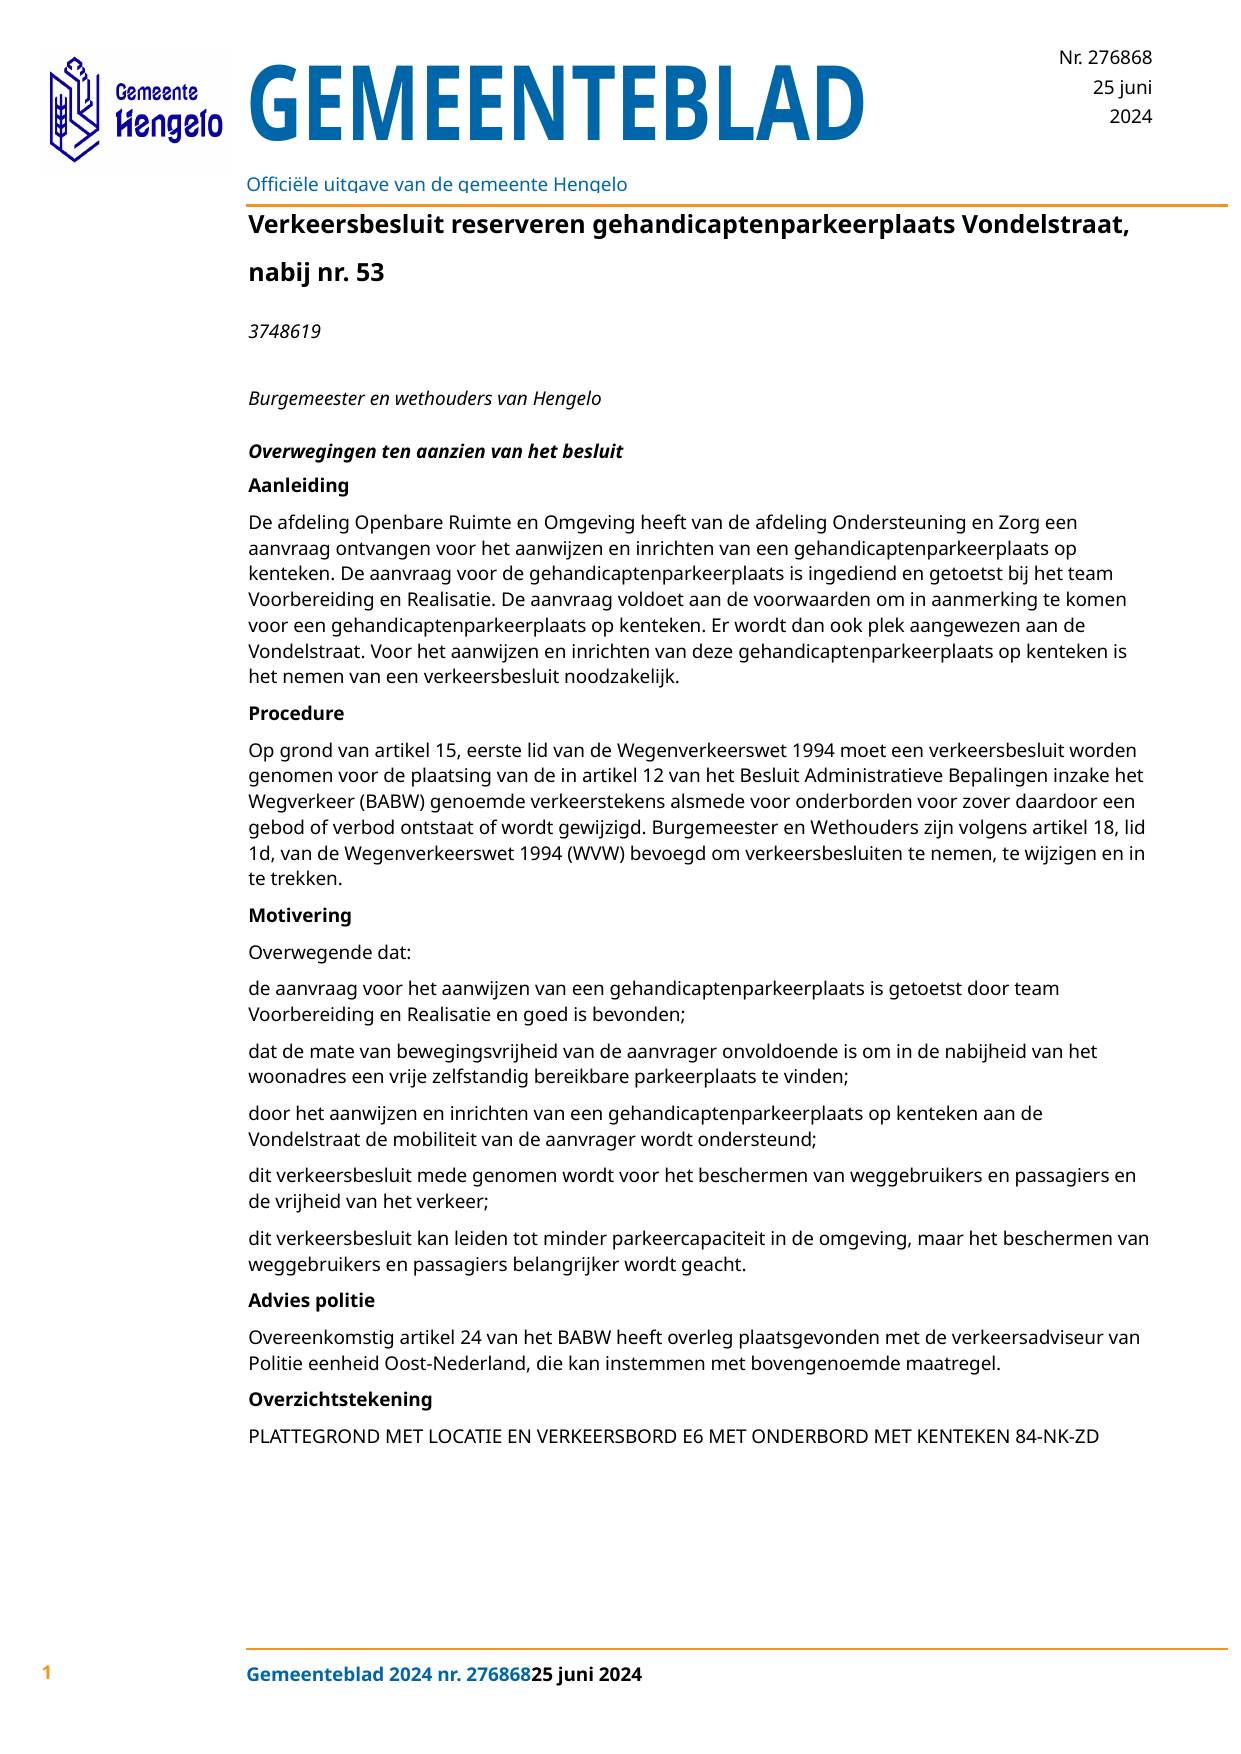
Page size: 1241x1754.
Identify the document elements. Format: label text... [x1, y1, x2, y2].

text Overzichtstekening [248, 1387, 1152, 1412]
text Aanleiding [248, 472, 1152, 498]
text de aanvraag voor het aanwijzen van een gehandicaptenparkeerplaats is getoetst door team Voorbereiding en Realisatie en goed is bevonden; [248, 976, 1152, 1027]
text De afdeling Openbare Ruimte en Omgeving heeft van de afdeling Ondersteuning en Zorg een aanvraag ontvangen voor het aanwijzen en inrichten van een gehandicaptenparkeerplaats op kenteken. De aanvraag voor de gehandicaptenparkeerplaats is ingediend en getoetst bij het team Voorbereiding en Realisatie. De aanvraag voldoet aan de voorwaarden om in aanmerking te komen voor een gehandicaptenparkeerplaats op kenteken. Er wordt dan ook plek aangewezen aan de Vondelstraat. Voor het aanwijzen en inrichten van deze gehandicaptenparkeerplaats op kenteken is het nemen van een verkeersbesluit noodzakelijk. [248, 509, 1152, 689]
text Op grond van artikel 15, eerste lid van de Wegenverkeerswet 1994 moet een verkeersbesluit worden genomen voor de plaatsing van de in artikel 12 van het Besluit Administratieve Bepalingen inzake het Wegverkeer (BABW) genoemde verkeerstekens alsmede voor onderborden voor zover daardoor een gebod of verbod ontstaat of wordt gewijzigd. Burgemeester en Wethouders zijn volgens artikel 18, lid 1d, van de Wegenverkeerswet 1994 (WVW) bevoegd om verkeersbesluiten te nemen, te wijzigen en in te trekken. [248, 737, 1152, 891]
text Burgemeester en wethouders van Hengelo [248, 386, 1152, 411]
text PLATTEGROND MET LOCATIE EN VERKEERSBORD E6 MET ONDERBORD MET KENTEKEN 84-NK-ZD [248, 1423, 1152, 1449]
text Procedure [248, 700, 1152, 726]
text 3748619 [248, 318, 1152, 344]
picture [41, 47, 231, 172]
text dit verkeersbesluit mede genomen wordt voor het beschermen van weggebruikers en passagiers en de vrijheid van het verkeer; [248, 1163, 1152, 1214]
text Overwegende dat: [248, 939, 1152, 964]
text Overeenkomstig artikel 24 van het BABW heeft overleg plaatsgevonden met de verkeersadviseur van Politie eenheid Oost-Nederland, die kan instemmen met bovengenoemde maatregel. [248, 1324, 1152, 1376]
text Verkeersbesluit reserveren gehandicaptenparkeerplaats Vondelstraat, nabij nr. 53 [248, 207, 1152, 288]
text Overwegingen ten aanzien van het besluit [248, 438, 1152, 464]
text dat de mate van bewegingsvrijheid van de aanvrager onvoldoende is om in de nabijheid van het woonadres een vrije zelfstandig bereikbare parkeerplaats te vinden; [248, 1038, 1152, 1089]
text dit verkeersbesluit kan leiden tot minder parkeercapaciteit in de omgeving, maar het beschermen van weggebruikers en passagiers belangrijker wordt geacht. [248, 1225, 1152, 1277]
text Advies politie [248, 1287, 1152, 1313]
text Motivering [248, 902, 1152, 928]
text door het aanwijzen en inrichten van een gehandicaptenparkeerplaats op kenteken aan de Vondelstraat de mobiliteit van de aanvrager wordt ondersteund; [248, 1100, 1152, 1152]
